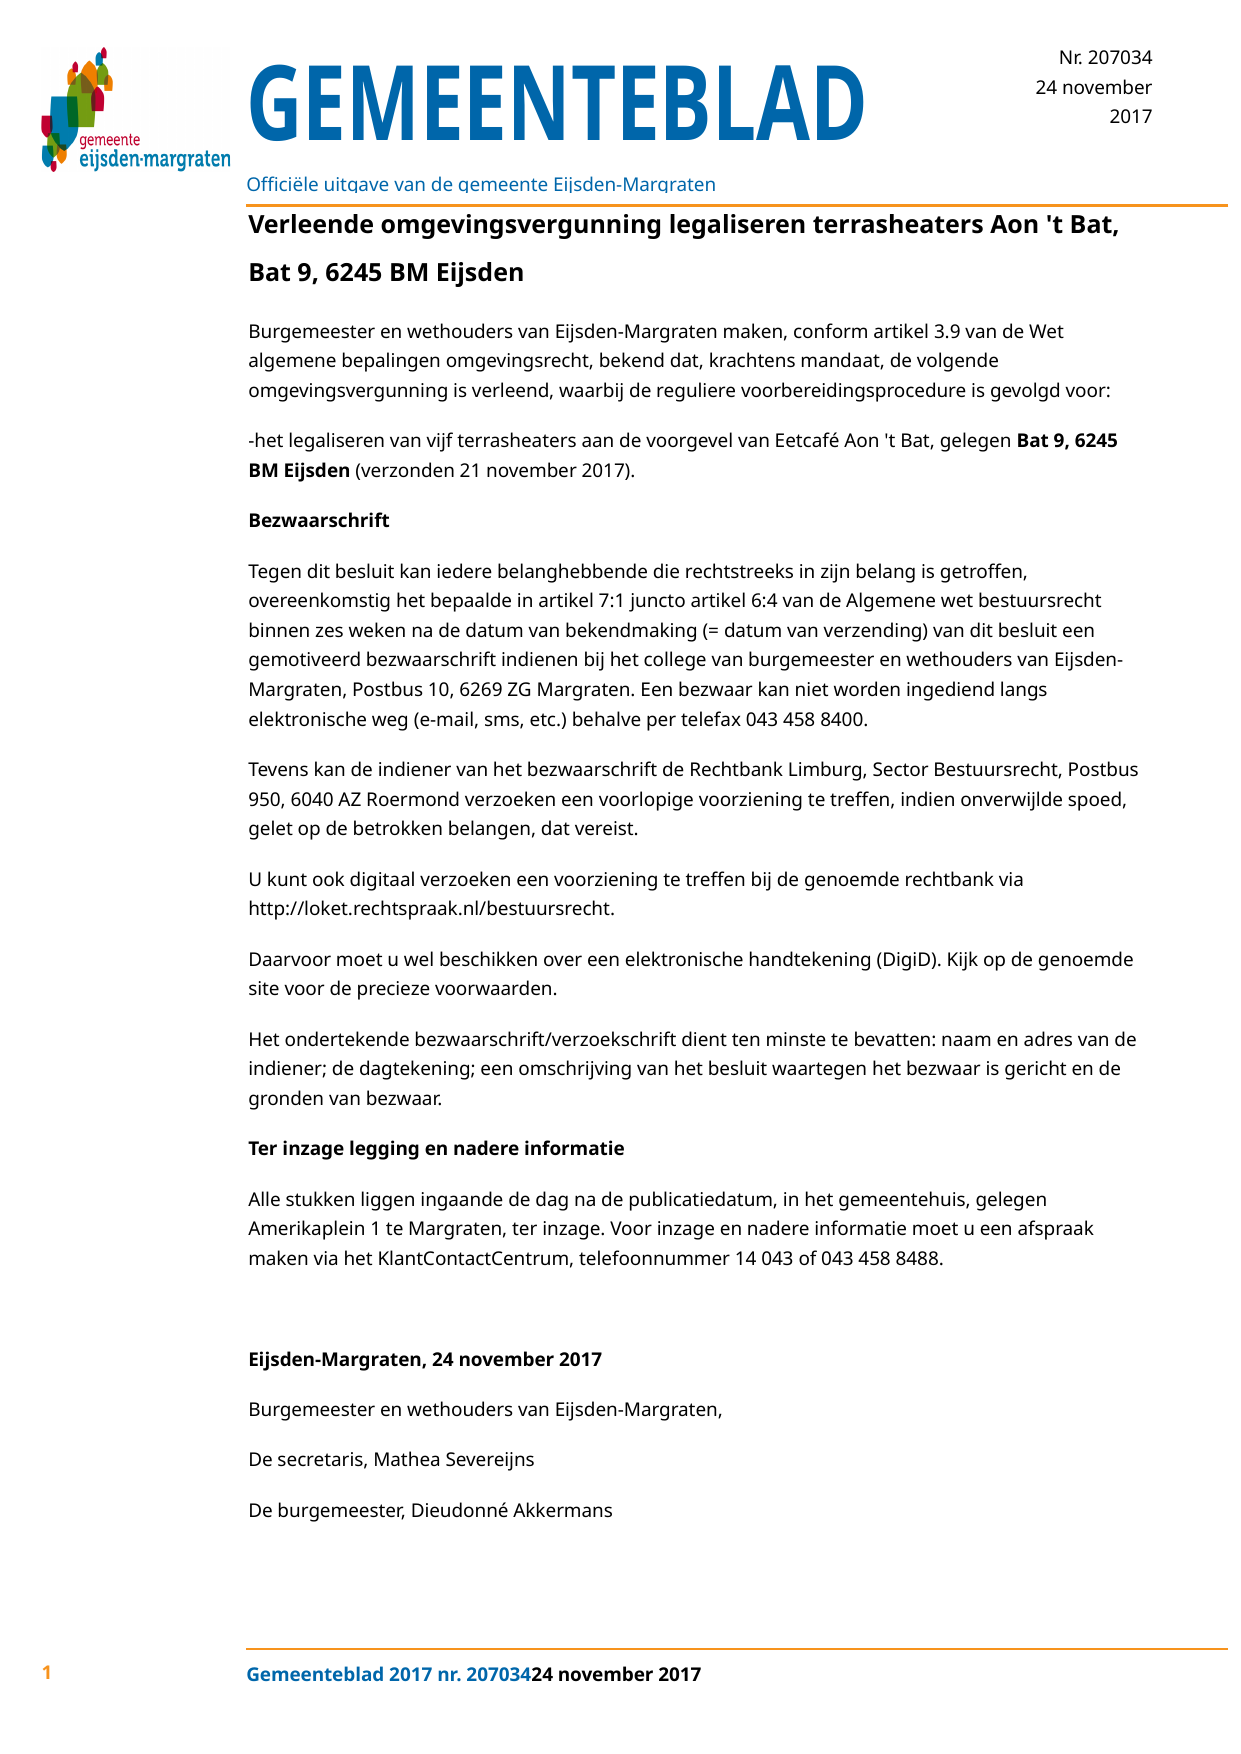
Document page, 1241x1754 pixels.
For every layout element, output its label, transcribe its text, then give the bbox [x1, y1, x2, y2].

text De secretaris, Mathea Severeijns [248, 1447, 1152, 1472]
text U kunt ook digitaal verzoeken een voorziening te treffen bij de genoemde rechtbank via http://loket.rechtspraak.nl/bestuursrecht. [248, 866, 1152, 921]
text Verleende omgevingsvergunning legaliseren terrasheaters Aon 't Bat, Bat 9, 6245 BM Eijsden [248, 207, 1152, 288]
text Het ondertekende bezwaarschrift/verzoekschrift dient ten minste te bevatten: naam en adres van de indiener; de dagtekening; een omschrijving van het besluit waartegen het bezwaar is gericht en de gronden van bezwaar. [248, 1026, 1152, 1111]
text Tevens kan de indiener van het bezwaarschrift de Rechtbank Limburg, Sector Bestuursrecht, Postbus 950, 6040 AZ Roermond verzoeken een voorlopige voorziening te treffen, indien onverwijlde spoed, gelet op de betrokken belangen, dat vereist. [248, 756, 1152, 841]
text Alle stukken liggen ingaande de dag na de publicatiedatum, in het gemeentehuis, gelegen Amerikaplein 1 te Margraten, ter inzage. Voor inzage en nadere informatie moet u een afspraak maken via het KlantContactCentrum, telefoonnummer 14 043 of 043 458 8488. [248, 1186, 1152, 1271]
text Daarvoor moet u wel beschikken over een elektronische handtekening (DigiD). Kijk op de genoemde site voor de precieze voorwaarden. [248, 946, 1152, 1001]
picture [41, 47, 231, 172]
text -het legaliseren van vijf terrasheaters aan de voorgevel van Eetcafé Aon 't Bat, gelegen Bat 9, 6245 BM Eijsden (verzonden 21 november 2017). [248, 427, 1152, 483]
text Bezwaarschrift [248, 507, 1152, 533]
text De burgemeester, Dieudonné Akkermans [248, 1497, 1152, 1523]
text Tegen dit besluit kan iedere belanghebbende die rechtstreeks in zijn belang is getroffen, overeenkomstig het bepaalde in artikel 7:1 juncto artikel 6:4 van de Algemene wet bestuursrecht binnen zes weken na de datum van bekendmaking (= datum van verzending) van dit besluit een gemotiveerd bezwaarschrift indienen bij het college van burgemeester en wethouders van Eijsden-Margraten, Postbus 10, 6269 ZG Margraten. Een bezwaar kan niet worden ingediend langs elektronische weg (e-mail, sms, etc.) behalve per telefax 043 458 8400. [248, 558, 1152, 732]
text Ter inzage legging en nadere informatie [248, 1135, 1152, 1161]
text Eijsden-Margraten, 24 november 2017 [248, 1346, 1152, 1372]
text Burgemeester en wethouders van Eijsden-Margraten maken, conform artikel 3.9 van de Wet algemene bepalingen omgevingsrecht, bekend dat, krachtens mandaat, de volgende omgevingsvergunning is verleend, waarbij de reguliere voorbereidingsprocedure is gevolgd voor: [248, 318, 1152, 403]
text Burgemeester en wethouders van Eijsden-Margraten, [248, 1396, 1152, 1422]
